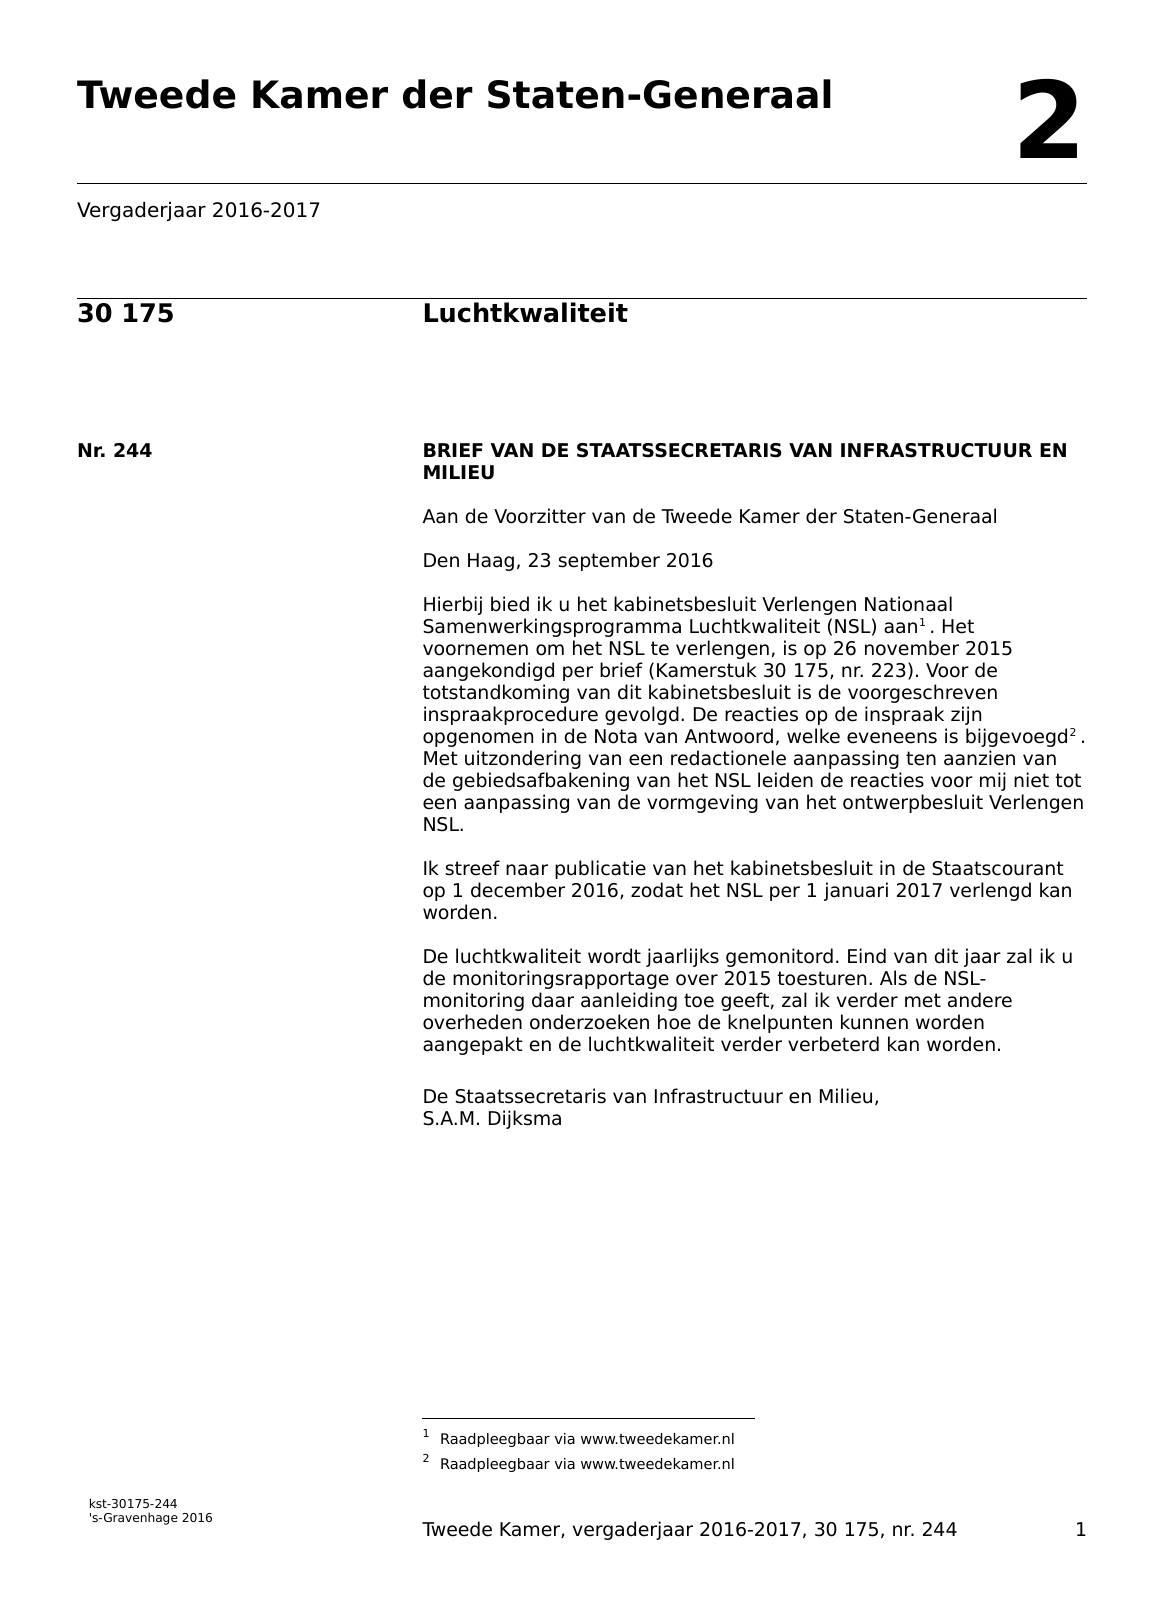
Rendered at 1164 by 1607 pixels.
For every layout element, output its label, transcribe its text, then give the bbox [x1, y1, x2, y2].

table_header 2 [886, 59, 1087, 183]
text 's-Gravenhage 2016 [88, 1511, 323, 1525]
table_cell Vergaderjaar 2016-2017 [77, 184, 1087, 298]
text Ik streef naar publicatie van het kabinetsbesluit in de Staatscourant op 1 december 2016, zodat het NSL per 1 januari 2017 verlengd kan worden. [422, 858, 1087, 924]
subtitle 30 175 Luchtkwaliteit [77, 299, 1087, 329]
text Hierbij bied ik u het kabinetsbesluit Verlengen Nationaal Samenwerkingsprogramma Luchtkwaliteit (NSL) aan. Het voornemen om het NSL te verlengen, is op 26 november 2015 aangekondigd per brief (Kamerstuk 30 175, nr. 223). Voor de totstandkoming van dit kabinetsbesluit is de voorgeschreven inspraakprocedure gevolgd. De reacties op de inspraak zijn opgenomen in de Nota van Antwoord, welke eveneens is bijgevoegd. Met uitzondering van een redactionele aanpassing ten aanzien van de gebiedsafbakening van het NSL leiden de reacties voor mij niet tot een aanpassing van de vormgeving van het ontwerpbesluit Verlengen NSL. [422, 594, 1087, 836]
text De Staatssecretaris van Infrastructuur en Milieu, S.A.M. Dijksma [422, 1086, 1087, 1130]
text Den Haag, 23 september 2016 [422, 550, 1087, 572]
text Raadpleegbaar via www.tweedekamer.nl [422, 1452, 1087, 1474]
text kst-30175-244 [88, 1497, 323, 1511]
text Aan de Voorzitter van de Tweede Kamer der Staten-Generaal [422, 506, 1087, 528]
text De luchtkwaliteit wordt jaarlijks gemonitord. Eind van dit jaar zal ik u de monitoringsrapportage over 2015 toesturen. Als de NSL-monitoring daar aanleiding toe geeft, zal ik verder met andere overheden onderzoeken hoe de knelpunten kunnen worden aangepakt en de luchtkwaliteit verder verbeterd kan worden. [422, 946, 1087, 1056]
text Raadpleegbaar via www.tweedekamer.nl [422, 1427, 1087, 1449]
subtitle Nr. 244 BRIEF VAN DE STAATSSECRETARIS VAN INFRASTRUCTUUR EN MILIEU [77, 440, 1087, 484]
table_header Tweede Kamer der Staten-Generaal [77, 59, 886, 183]
